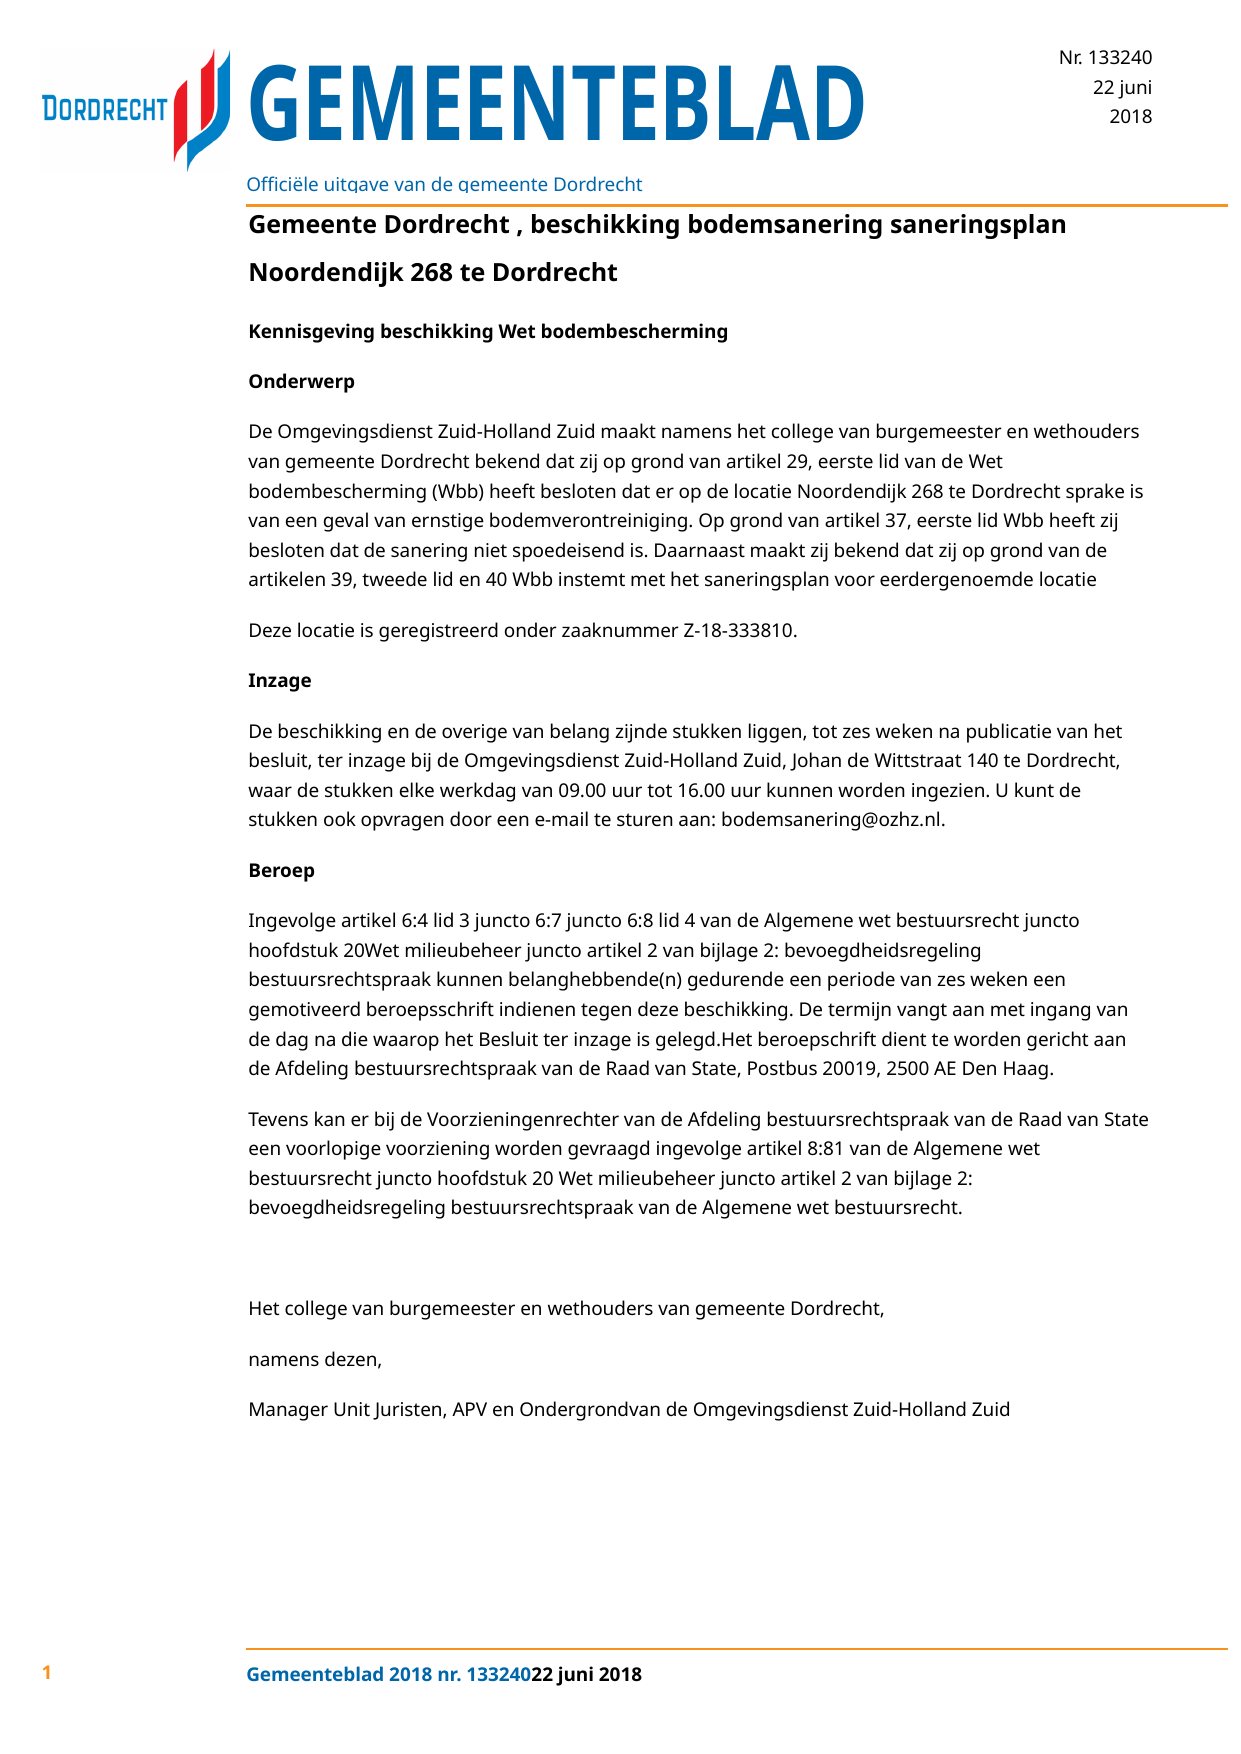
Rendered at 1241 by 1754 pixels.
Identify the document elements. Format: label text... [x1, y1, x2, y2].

text Beroep [248, 857, 1152, 883]
text Inzage [248, 667, 1152, 693]
text namens dezen, [248, 1346, 1152, 1372]
text Ingevolge artikel 6:4 lid 3 juncto 6:7 juncto 6:8 lid 4 van de Algemene wet bestuursrecht juncto hoofdstuk 20Wet milieubeheer juncto artikel 2 van bijlage 2: bevoegdheidsregeling bestuursrechtspraak kunnen belanghebbende(n) gedurende een periode van zes weken een gemotiveerd beroepsschrift indienen tegen deze beschikking. De termijn vangt aan met ingang van de dag na die waarop het Besluit ter inzage is gelegd.Het beroepschrift dient te worden gericht aan de Afdeling bestuursrechtspraak van de Raad van State, Postbus 20019, 2500 AE Den Haag. [248, 907, 1152, 1081]
text Deze locatie is geregistreerd onder zaaknummer Z-18-333810. [248, 617, 1152, 643]
text De beschikking en de overige van belang zijnde stukken liggen, tot zes weken na publicatie van het besluit, ter inzage bij de Omgevingsdienst Zuid-Holland Zuid, Johan de Wittstraat 140 te Dordrecht, waar de stukken elke werkdag van 09.00 uur tot 16.00 uur kunnen worden ingezien. U kunt de stukken ook opvragen door een e-mail te sturen aan: bodemsanering@ozhz.nl. [248, 718, 1152, 832]
text Onderwerp [248, 368, 1152, 394]
picture [41, 47, 231, 172]
text De Omgevingsdienst Zuid-Holland Zuid maakt namens het college van burgemeester en wethouders van gemeente Dordrecht bekend dat zij op grond van artikel 29, eerste lid van de Wet bodembescherming (Wbb) heeft besloten dat er op de locatie Noordendijk 268 te Dordrecht sprake is van een geval van ernstige bodemverontreiniging. Op grond van artikel 37, eerste lid Wbb heeft zij besloten dat de sanering niet spoedeisend is. Daarnaast maakt zij bekend dat zij op grond van de artikelen 39, tweede lid en 40 Wbb instemt met het saneringsplan voor eerdergenoemde locatie [248, 419, 1152, 592]
text Gemeente Dordrecht , beschikking bodemsanering saneringsplan Noordendijk 268 te Dordrecht [248, 207, 1152, 288]
text Kennisgeving beschikking Wet bodembescherming [248, 318, 1152, 344]
text Manager Unit Juristen, APV en Ondergrondvan de Omgevingsdienst Zuid-Holland Zuid [248, 1396, 1152, 1422]
text Tevens kan er bij de Voorzieningenrechter van de Afdeling bestuursrechtspraak van de Raad van State een voorlopige voorziening worden gevraagd ingevolge artikel 8:81 van de Algemene wet bestuursrecht juncto hoofdstuk 20 Wet milieubeheer juncto artikel 2 van bijlage 2: bevoegdheidsregeling bestuursrechtspraak van de Algemene wet bestuursrecht. [248, 1106, 1152, 1220]
text Het college van burgemeester en wethouders van gemeente Dordrecht, [248, 1295, 1152, 1321]
